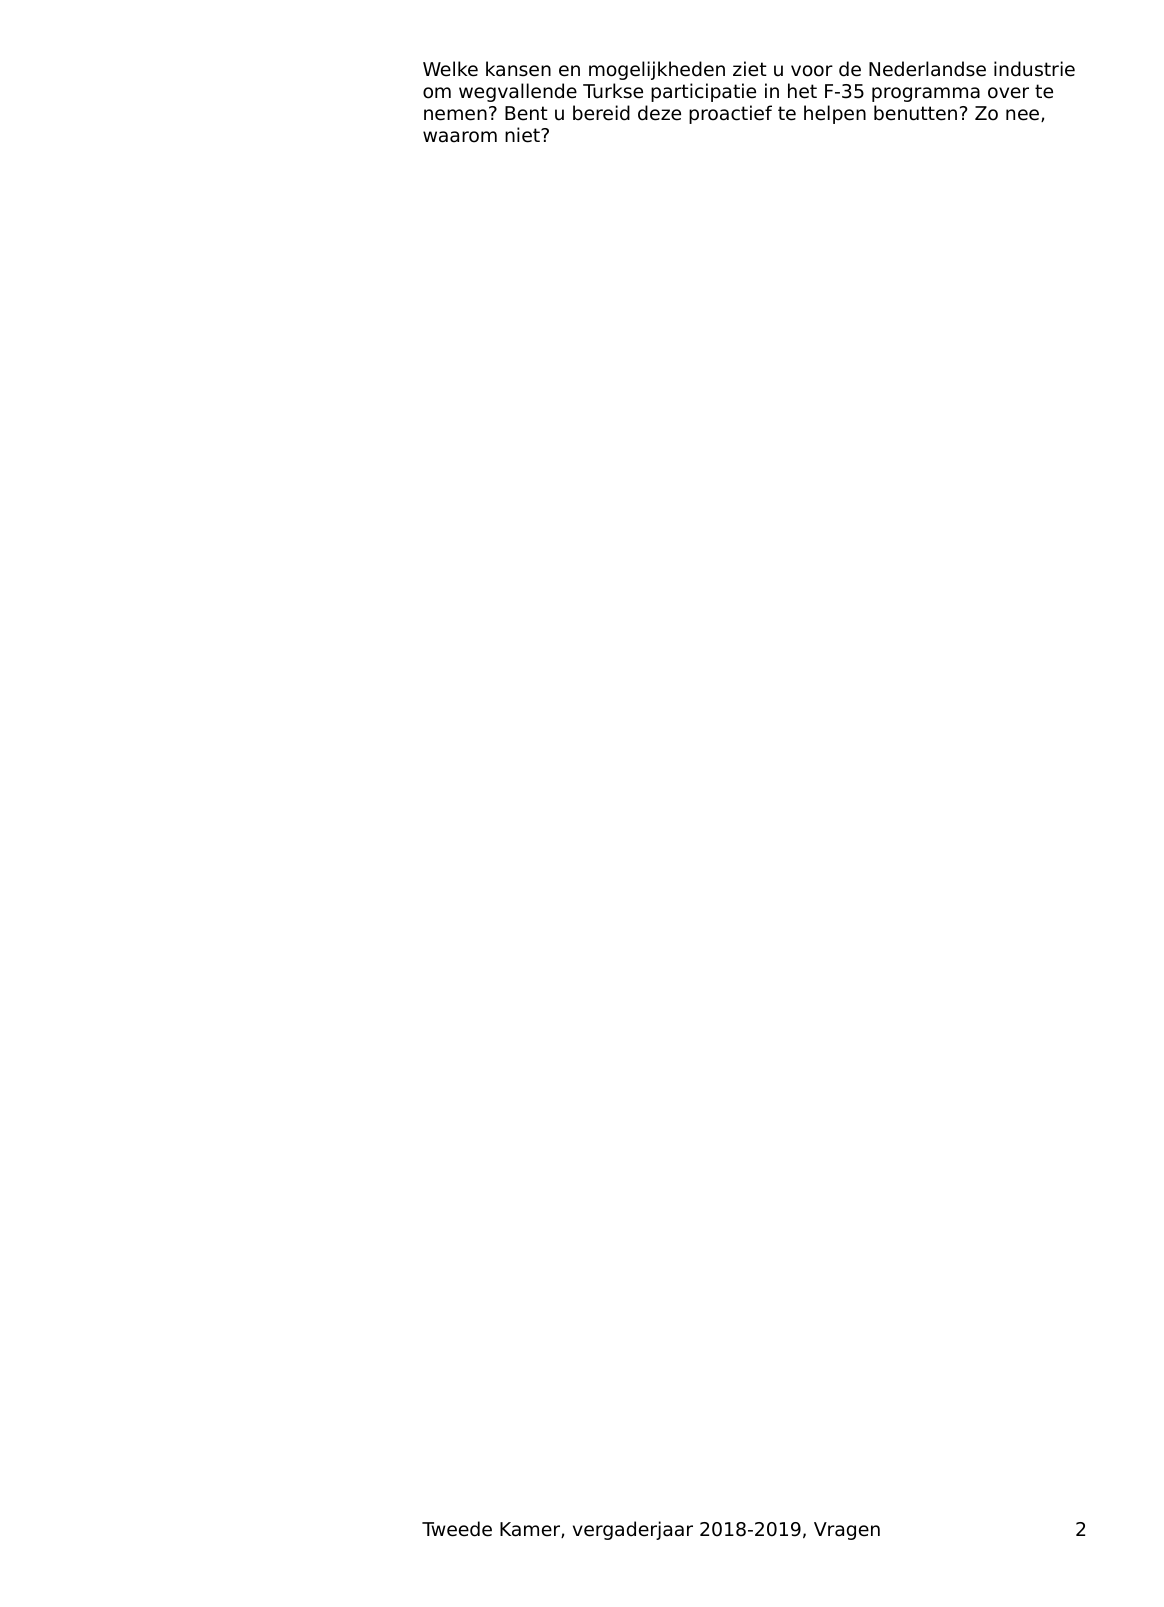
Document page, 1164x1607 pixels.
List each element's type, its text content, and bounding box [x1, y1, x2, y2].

text Welke kansen en mogelijkheden ziet u voor de Nederlandse industrie om wegvallende Turkse participatie in het F-35 programma over te nemen? Bent u bereid deze proactief te helpen benutten? Zo nee, waarom niet? [422, 59, 1087, 147]
